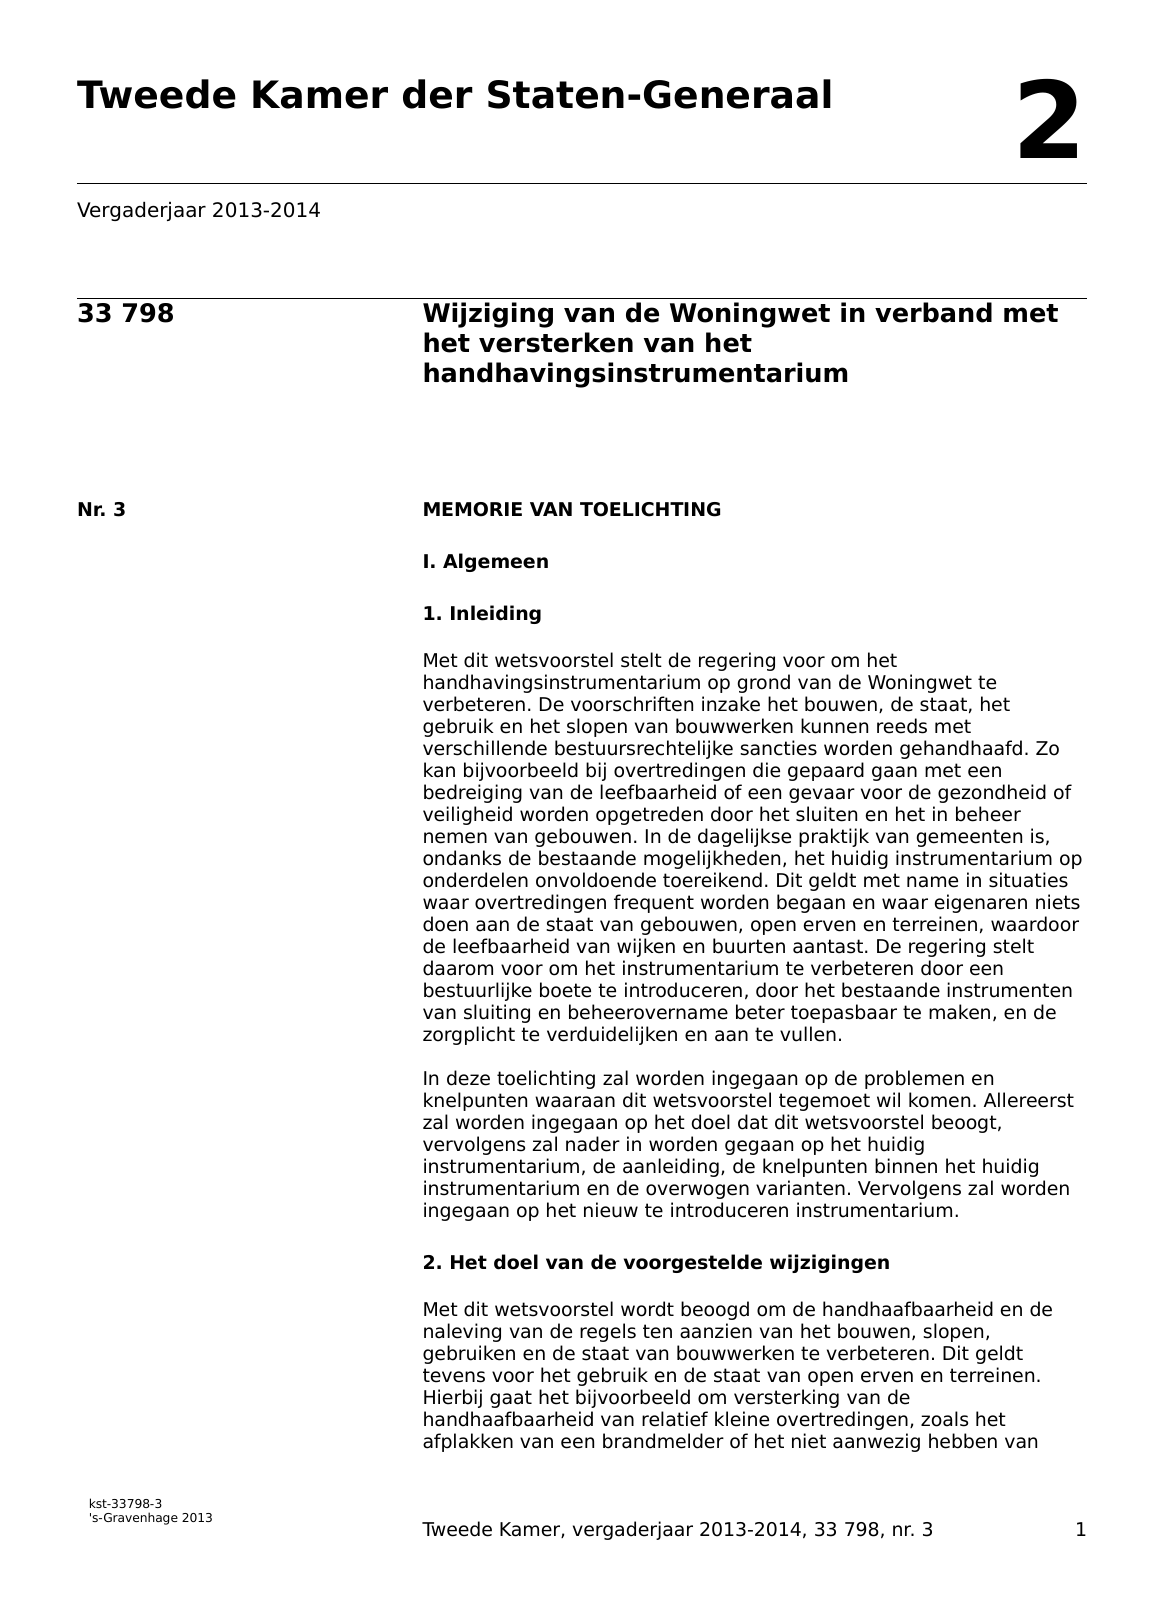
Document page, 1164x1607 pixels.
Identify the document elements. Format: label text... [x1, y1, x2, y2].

text Met dit wetsvoorstel stelt de regering voor om het handhavingsinstrumentarium op grond van de Woningwet te verbeteren. De voorschriften inzake het bouwen, de staat, het gebruik en het slopen van bouwwerken kunnen reeds met verschillende bestuursrechtelijke sancties worden gehandhaafd. Zo kan bijvoorbeeld bij overtredingen die gepaard gaan met een bedreiging van de leefbaarheid of een gevaar voor de gezondheid of veiligheid worden opgetreden door het sluiten en het in beheer nemen van gebouwen. In de dagelijkse praktijk van gemeenten is, ondanks de bestaande mogelijkheden, het huidig instrumentarium op onderdelen onvoldoende toereikend. Dit geldt met name in situaties waar overtredingen frequent worden begaan en waar eigenaren niets doen aan de staat van gebouwen, open erven en terreinen, waardoor de leefbaarheid van wijken en buurten aantast. De regering stelt daarom voor om het instrumentarium te verbeteren door een bestuurlijke boete te introduceren, door het bestaande instrumenten van sluiting en beheerovername beter toepasbaar te maken, en de zorgplicht te verduidelijken en aan te vullen. [422, 650, 1087, 1046]
text kst-33798-3 [88, 1497, 323, 1511]
table_header Tweede Kamer der Staten-Generaal [77, 59, 886, 183]
subtitle 1. Inleiding [422, 603, 1087, 625]
subtitle Nr. 3 MEMORIE VAN TOELICHTING [77, 499, 1087, 521]
subtitle I. Algemeen [422, 551, 1087, 573]
text In deze toelichting zal worden ingegaan op de problemen en knelpunten waaraan dit wetsvoorstel tegemoet wil komen. Allereerst zal worden ingegaan op het doel dat dit wetsvoorstel beoogt, vervolgens zal nader in worden gegaan op het huidig instrumentarium, de aanleiding, de knelpunten binnen het huidig instrumentarium en de overwogen varianten. Vervolgens zal worden ingegaan op het nieuw te introduceren instrumentarium. [422, 1068, 1087, 1222]
subtitle 33 798 Wijziging van de Woningwet in verband met het versterken van het handhavingsinstrumentarium [77, 299, 1087, 388]
table_header 2 [886, 59, 1087, 183]
table_cell Vergaderjaar 2013-2014 [77, 184, 1087, 298]
text 's-Gravenhage 2013 [88, 1511, 323, 1525]
text Met dit wetsvoorstel wordt beoogd om de handhaafbaarheid en de naleving van de regels ten aanzien van het bouwen, slopen, gebruiken en de staat van bouwwerken te verbeteren. Dit geldt tevens voor het gebruik en de staat van open erven en terreinen. Hierbij gaat het bijvoorbeeld om versterking van de handhaafbaarheid van relatief kleine overtredingen, zoals het afplakken van een brandmelder of het niet aanwezig hebben van [422, 1299, 1087, 1452]
subtitle 2. Het doel van de voorgestelde wijzigingen [422, 1252, 1087, 1274]
